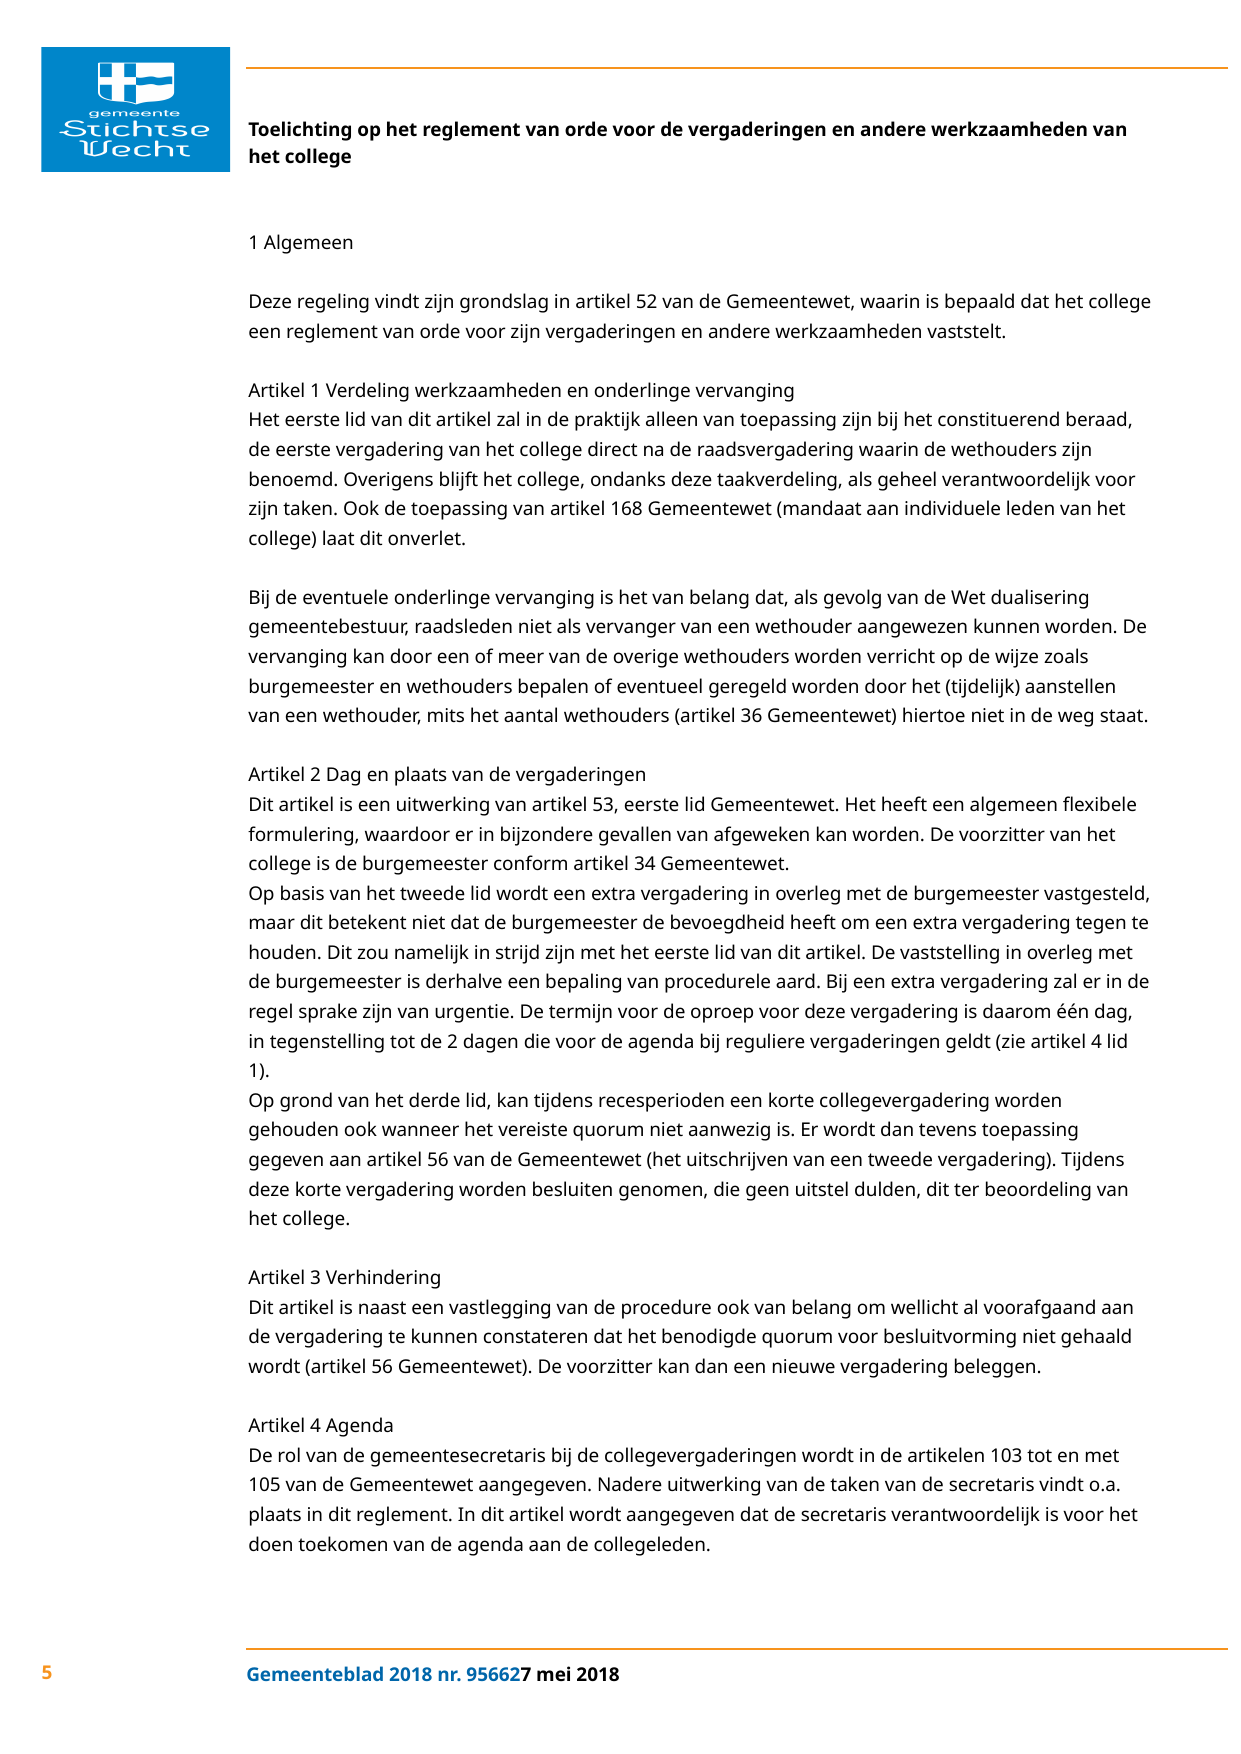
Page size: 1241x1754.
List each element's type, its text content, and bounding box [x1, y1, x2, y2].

text De rol van de gemeentesecretaris bij de collegevergaderingen wordt in de artikelen 103 tot en met 105 van de Gemeentewet aangegeven. Nadere uitwerking van de taken van de secretaris vindt o.a. plaats in dit reglement. In dit artikel wordt aangegeven dat de secretaris verantwoordelijk is voor het doen toekomen van de agenda aan de collegeleden. [248, 1442, 1152, 1556]
text Dit artikel is naast een vastlegging van de procedure ook van belang om wellicht al voorafgaand aan de vergadering te kunnen constateren dat het benodigde quorum voor besluitvorming niet gehaald wordt (artikel 56 Gemeentewet). De voorzitter kan dan een nieuwe vergadering beleggen. [248, 1294, 1152, 1379]
text 1 Algemeen [248, 229, 1152, 255]
text Bij de eventuele onderlinge vervanging is het van belang dat, als gevolg van de Wet dualisering gemeentebestuur, raadsleden niet als vervanger van een wethouder aangewezen kunnen worden. De vervanging kan door een of meer van de overige wethouders worden verricht op de wijze zoals burgemeester en wethouders bepalen of eventueel geregeld worden door het (tijdelijk) aanstellen van een wethouder, mits het aantal wethouders (artikel 36 Gemeentewet) hiertoe niet in de weg staat. [248, 584, 1152, 728]
text Deze regeling vindt zijn grondslag in artikel 52 van de Gemeentewet, waarin is bepaald dat het college een reglement van orde voor zijn vergaderingen en andere werkzaamheden vaststelt. [248, 288, 1152, 343]
text Op grond van het derde lid, kan tijdens recesperioden een korte collegevergadering worden gehouden ook wanneer het vereiste quorum niet aanwezig is. Er wordt dan tevens toepassing gegeven aan artikel 56 van de Gemeentewet (het uitschrijven van een tweede vergadering). Tijdens deze korte vergadering worden besluiten genomen, die geen uitstel dulden, dit ter beoordeling van het college. [248, 1087, 1152, 1231]
picture [99, 63, 135, 101]
text Op basis van het tweede lid wordt een extra vergadering in overleg met de burgemeester vastgesteld, maar dit betekent niet dat de burgemeester de bevoegdheid heeft om een extra vergadering tegen te houden. Dit zou namelijk in strijd zijn met het eerste lid van dit artikel. De vaststelling in overleg met de burgemeester is derhalve een bepaling van procedurele aard. Bij een extra vergadering zal er in de regel sprake zijn van urgentie. De termijn voor de oproep voor deze vergadering is daarom één dag, in tegenstelling tot de 2 dagen die voor de agenda bij reguliere vergaderingen geldt (zie artikel 4 lid 1). [248, 880, 1152, 1083]
text Artikel 1 Verdeling werkzaamheden en onderlinge vervanging [248, 377, 1152, 403]
text Dit artikel is een uitwerking van artikel 53, eerste lid Gemeentewet. Het heeft een algemeen flexibele formulering, waardoor er in bijzondere gevallen van afgeweken kan worden. De voorzitter van het college is de burgemeester conform artikel 34 Gemeentewet. [248, 791, 1152, 876]
picture [137, 63, 174, 103]
text Het eerste lid van dit artikel zal in de praktijk alleen van toepassing zijn bij het constituerend beraad, de eerste vergadering van het college direct na de raadsvergadering waarin de wethouders zijn benoemd. Overigens blijft het college, ondanks deze taakverdeling, als geheel verantwoordelijk voor zijn taken. Ook de toepassing van artikel 168 Gemeentewet (mandaat aan individuele leden van het college) laat dit onverlet. [248, 407, 1152, 551]
text Toelichting op het reglement van orde voor de vergaderingen en andere werkzaamheden van het college [248, 116, 1152, 170]
text Artikel 3 Verhindering [248, 1264, 1152, 1290]
text Artikel 4 Agenda [248, 1412, 1152, 1438]
text Artikel 2 Dag en plaats van de vergaderingen [248, 762, 1152, 787]
